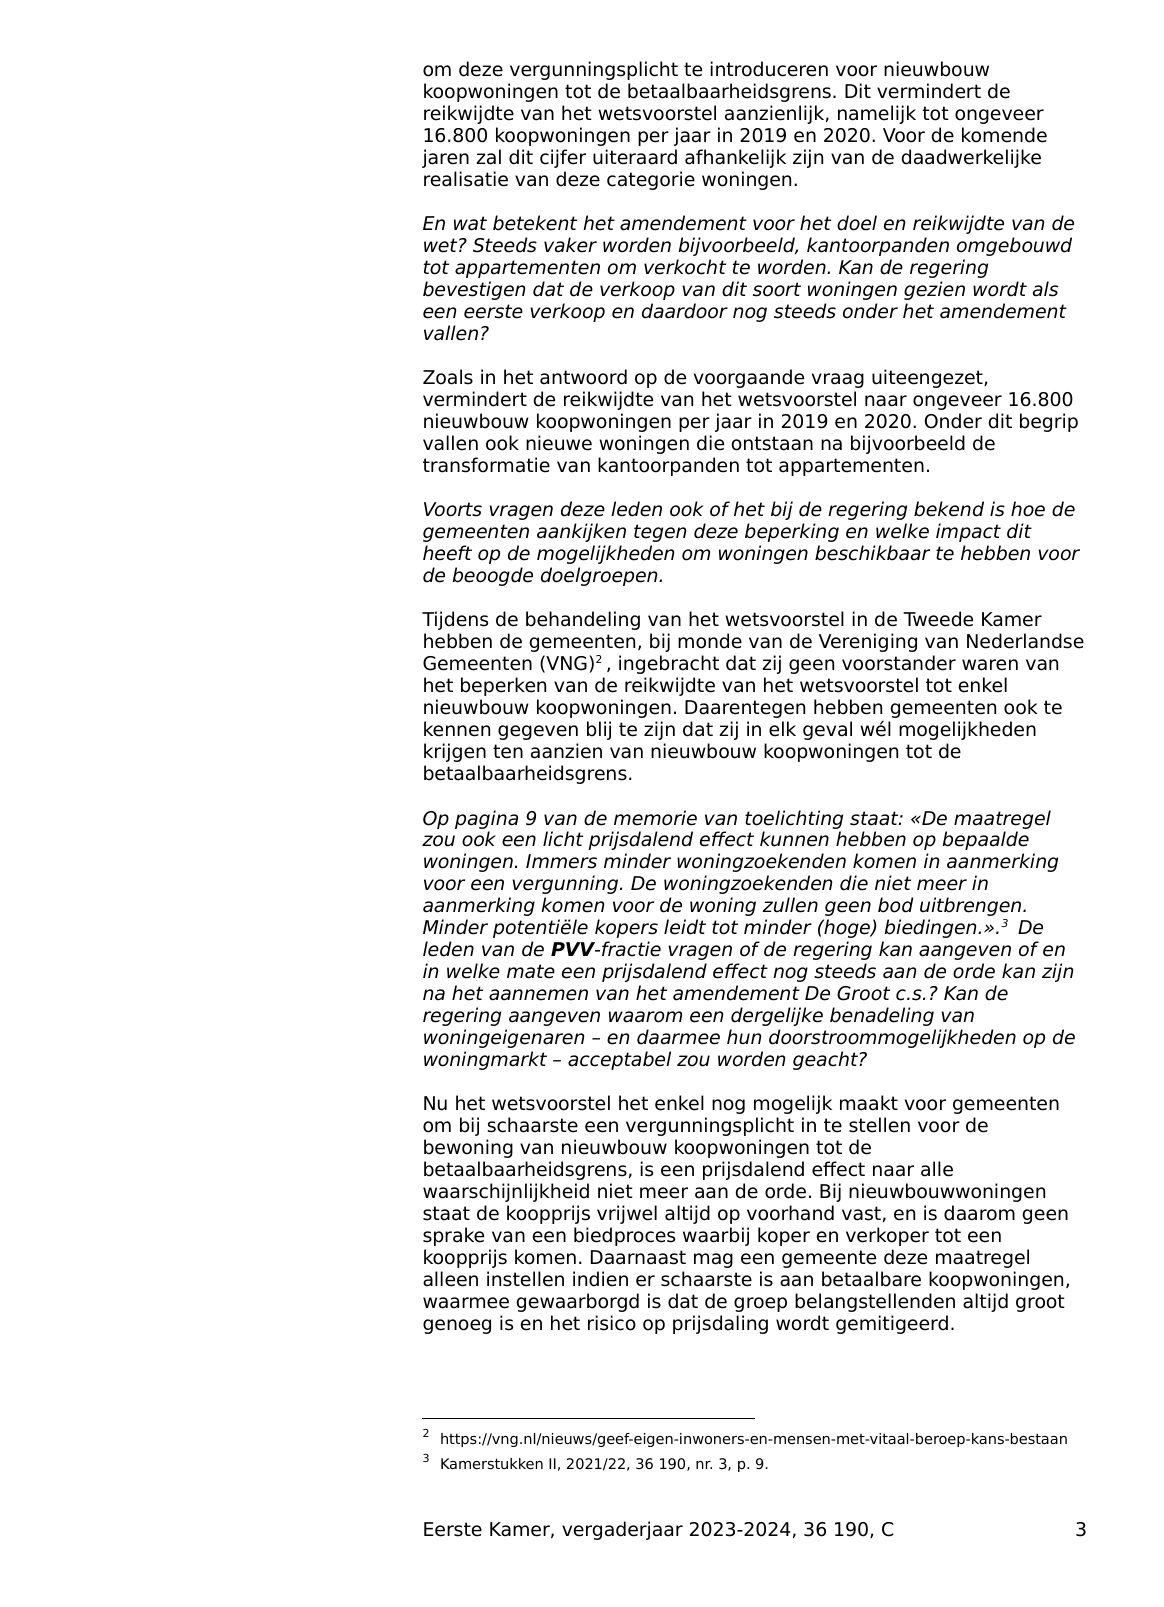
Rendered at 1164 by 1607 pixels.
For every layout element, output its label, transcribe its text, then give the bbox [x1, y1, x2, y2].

text https://vng.nl/nieuws/geef-eigen-inwoners-en-mensen-met-vitaal-beroep-kans-bestaan [422, 1427, 1087, 1449]
text En wat betekent het amendement voor het doel en reikwijdte van de wet? Steeds vaker worden bijvoorbeeld, kantoorpanden omgebouwd tot appartementen om verkocht te worden. Kan de regering bevestigen dat de verkoop van dit soort woningen gezien wordt als een eerste verkoop en daardoor nog steeds onder het amendement vallen? [422, 213, 1087, 345]
text Voorts vragen deze leden ook of het bij de regering bekend is hoe de gemeenten aankijken tegen deze beperking en welke impact dit heeft op de mogelijkheden om woningen beschikbaar te hebben voor de beoogde doelgroepen. [422, 499, 1087, 587]
text om deze vergunningsplicht te introduceren voor nieuwbouw koopwoningen tot de betaalbaarheidsgrens. Dit vermindert de reikwijdte van het wetsvoorstel aanzienlijk, namelijk tot ongeveer 16.800 koopwoningen per jaar in 2019 en 2020. Voor de komende jaren zal dit cijfer uiteraard afhankelijk zijn van de daadwerkelijke realisatie van deze categorie woningen. [422, 59, 1087, 191]
text Zoals in het antwoord op de voorgaande vraag uiteengezet, vermindert de reikwijdte van het wetsvoorstel naar ongeveer 16.800 nieuwbouw koopwoningen per jaar in 2019 en 2020. Onder dit begrip vallen ook nieuwe woningen die ontstaan na bijvoorbeeld de transformatie van kantoorpanden tot appartementen. [422, 367, 1087, 477]
text Tijdens de behandeling van het wetsvoorstel in de Tweede Kamer hebben de gemeenten, bij monde van de Vereniging van Nederlandse Gemeenten (VNG), ingebracht dat zij geen voorstander waren van het beperken van de reikwijdte van het wetsvoorstel tot enkel nieuwbouw koopwoningen. Daarentegen hebben gemeenten ook te kennen gegeven blij te zijn dat zij in elk geval wél mogelijkheden krijgen ten aanzien van nieuwbouw koopwoningen tot de betaalbaarheidsgrens. [422, 609, 1087, 785]
text Nu het wetsvoorstel het enkel nog mogelijk maakt voor gemeenten om bij schaarste een vergunningsplicht in te stellen voor de bewoning van nieuwbouw koopwoningen tot de betaalbaarheidsgrens, is een prijsdalend effect naar alle waarschijnlijkheid niet meer aan de orde. Bij nieuwbouwwoningen staat de koopprijs vrijwel altijd op voorhand vast, en is daarom geen sprake van een biedproces waarbij koper en verkoper tot een koopprijs komen. Daarnaast mag een gemeente deze maatregel alleen instellen indien er schaarste is aan betaalbare koopwoningen, waarmee gewaarborgd is dat de groep belangstellenden altijd groot genoeg is en het risico op prijsdaling wordt gemitigeerd. [422, 1093, 1087, 1335]
text Op pagina 9 van de memorie van toelichting staat: «De maatregel zou ook een licht prijsdalend effect kunnen hebben op bepaalde woningen. Immers minder woningzoekenden komen in aanmerking voor een vergunning. De woningzoekenden die niet meer in aanmerking komen voor de woning zullen geen bod uitbrengen. Minder potentiële kopers leidt tot minder (hoge) biedingen.». De leden van de PVV-fractie vragen of de regering kan aangeven of en in welke mate een prijsdalend effect nog steeds aan de orde kan zijn na het aannemen van het amendement De Groot c.s.? Kan de regering aangeven waarom een dergelijke benadeling van woningeigenaren – en daarmee hun doorstroommogelijkheden op de woningmarkt – acceptabel zou worden geacht? [422, 807, 1087, 1071]
text Kamerstukken II, 2021/22, 36 190, nr. 3, p. 9. [422, 1452, 1087, 1474]
